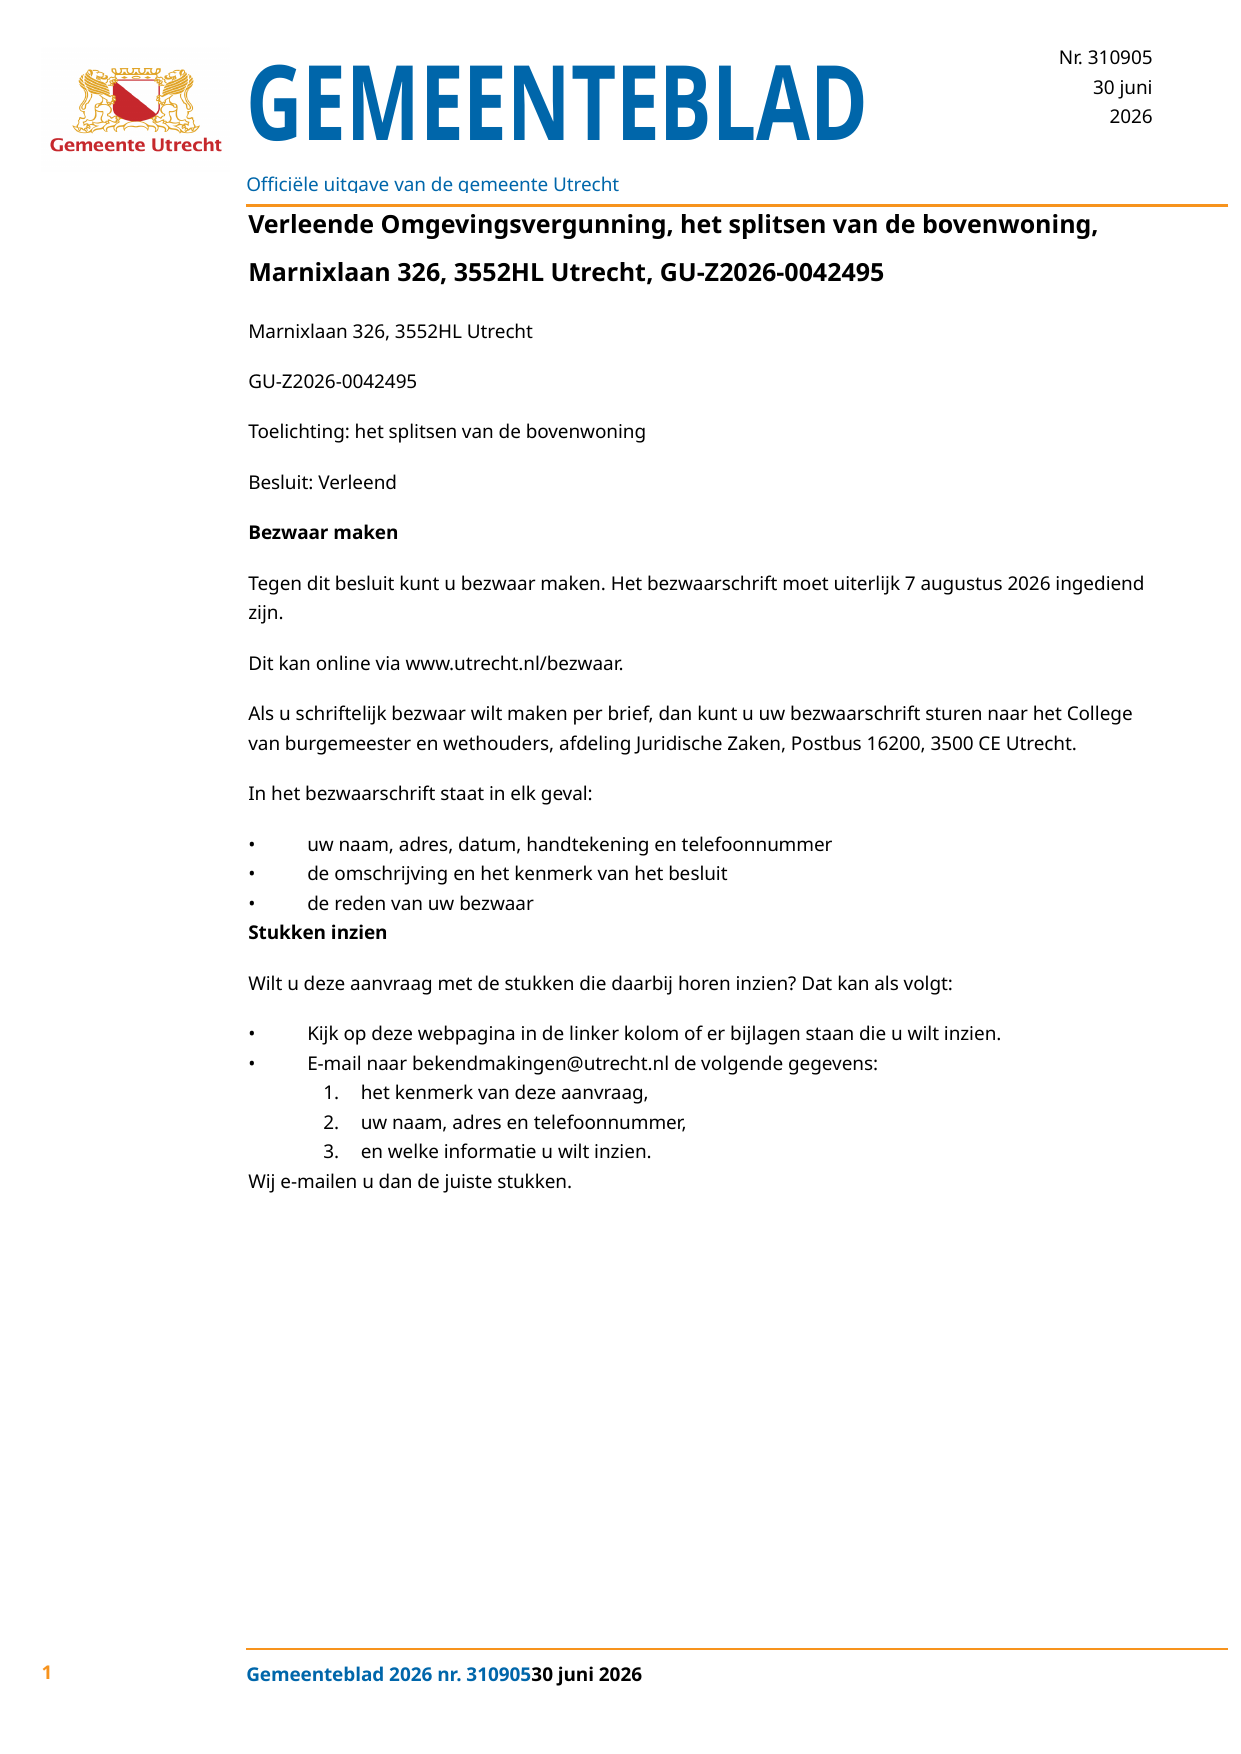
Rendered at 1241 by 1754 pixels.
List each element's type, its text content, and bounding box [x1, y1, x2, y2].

text In het bezwaarschrift staat in elk geval: [248, 780, 1152, 806]
text Stukken inzien [248, 919, 1152, 945]
text Marnixlaan 326, 3552HL Utrecht [248, 318, 1152, 344]
list uw naam, adres, datum, handtekening en telefoonnummer [248, 831, 1152, 857]
text Bezwaar maken [248, 519, 1152, 545]
text Toelichting: het splitsen van de bovenwoning [248, 419, 1152, 444]
text Wij e-mailen u dan de juiste stukken. [248, 1168, 1152, 1194]
text Wilt u deze aanvraag met de stukken die daarbij horen inzien? Dat kan als volgt: [248, 970, 1152, 996]
list het kenmerk van deze aanvraag, [323, 1079, 1152, 1105]
text GU-Z2026-0042495 [248, 368, 1152, 394]
list de omschrijving en het kenmerk van het besluit [248, 860, 1152, 886]
text Tegen dit besluit kunt u bezwaar maken. Het bezwaarschrift moet uiterlijk 7 augustus 2026 ingediend zijn. [248, 570, 1152, 625]
text Als u schriftelijk bezwaar wilt maken per brief, dan kunt u uw bezwaarschrift sturen naar het College van burgemeester en wethouders, afdeling Juridische Zaken, Postbus 16200, 3500 CE Utrecht. [248, 700, 1152, 756]
list de reden van uw bezwaar [248, 890, 1152, 916]
list Kijk op deze webpagina in de linker kolom of er bijlagen staan die u wilt inzien. [248, 1020, 1152, 1046]
text Verleende Omgevingsvergunning, het splitsen van de bovenwoning, Marnixlaan 326, 3552HL Utrecht, GU-Z2026-0042495 [248, 207, 1152, 288]
list E-mail naar bekendmakingen@utrecht.nl de volgende gegevens: [248, 1050, 1152, 1076]
text Besluit: Verleend [248, 469, 1152, 495]
list uw naam, adres en telefoonnummer, [323, 1109, 1152, 1135]
text Dit kan online via www.utrecht.nl/bezwaar. [248, 650, 1152, 676]
picture [41, 47, 231, 172]
list en welke informatie u wilt inzien. [323, 1139, 1152, 1164]
